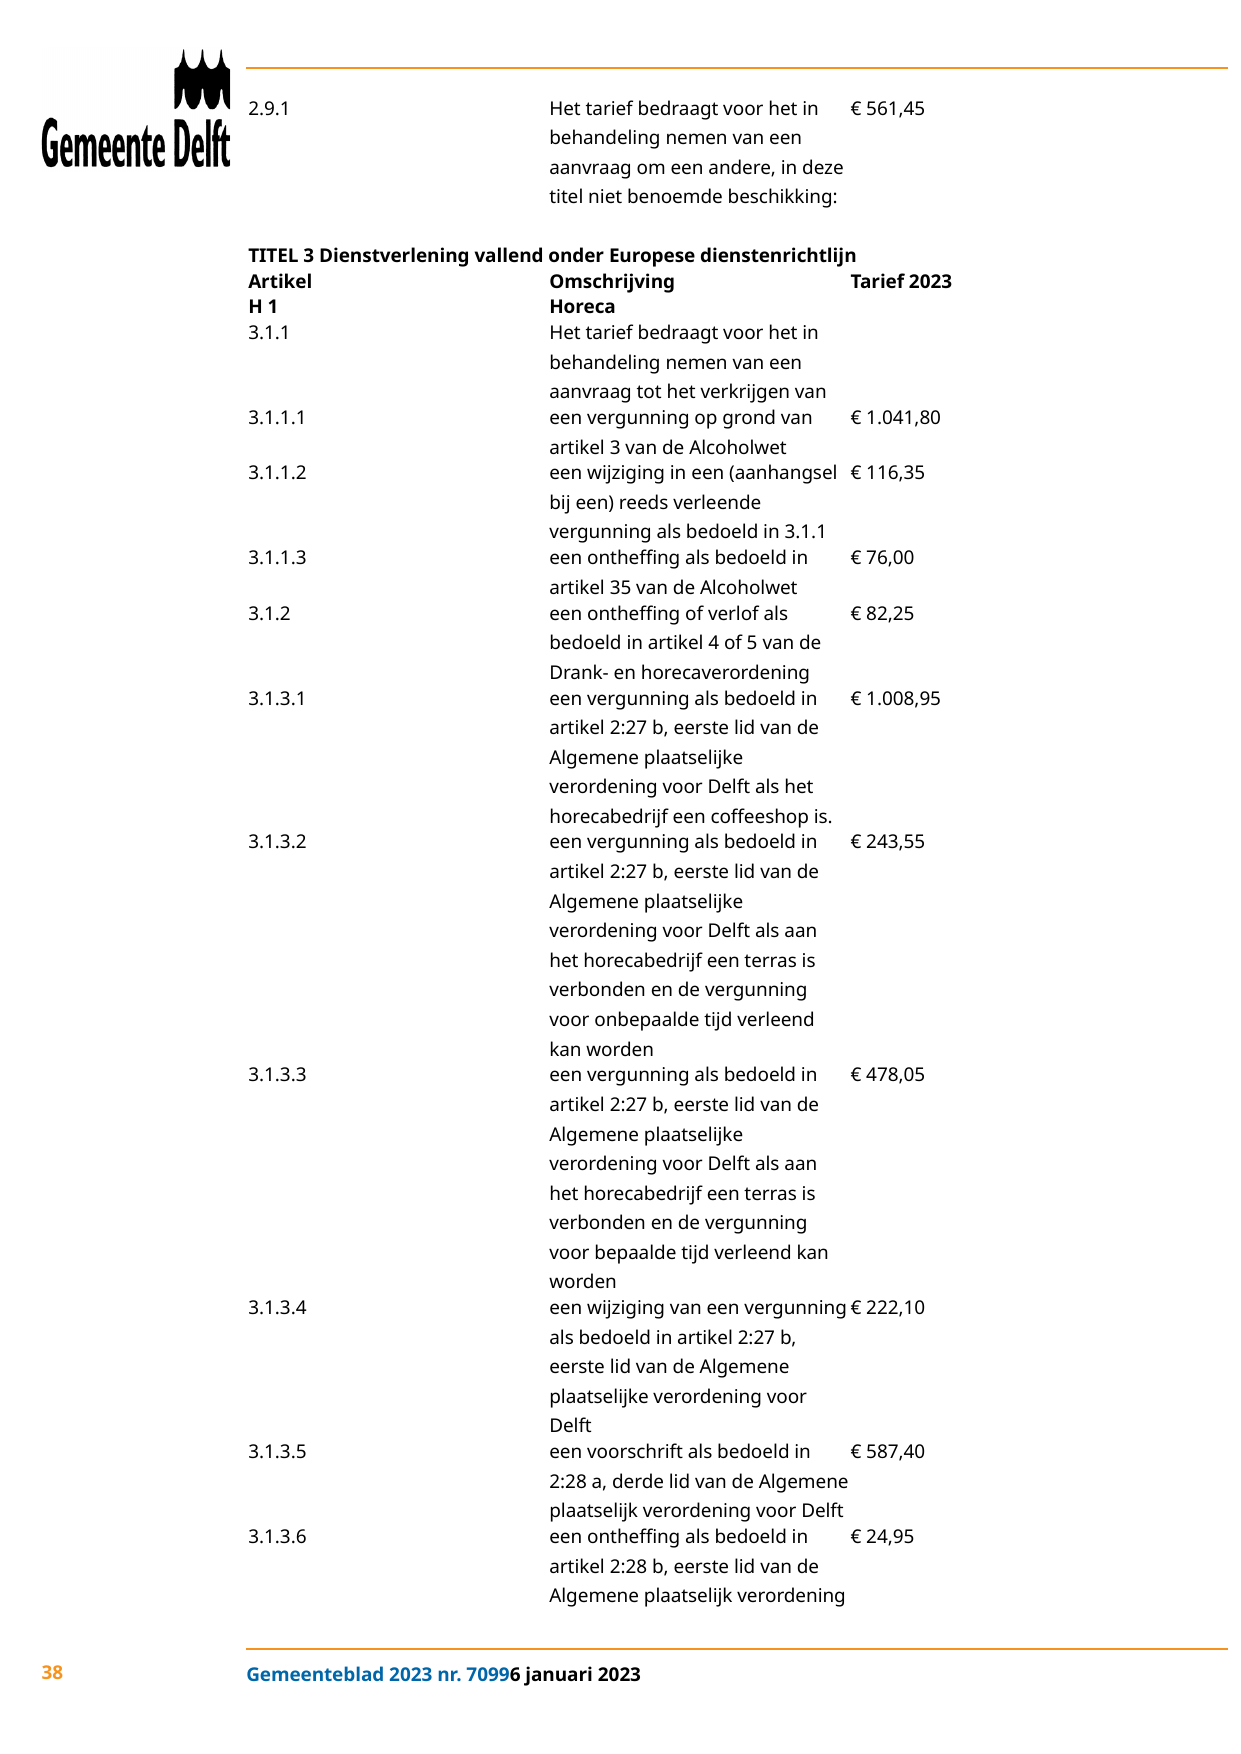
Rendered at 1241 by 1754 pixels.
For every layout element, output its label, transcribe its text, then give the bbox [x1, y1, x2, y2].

table_cell een wijziging in een (aanhangsel bij een) reeds verleende vergunning als bedoeld in 3.1.1 [549, 460, 850, 544]
table_cell een vergunning als bedoeld in artikel 2:27 b, eerste lid van de Algemene plaatselijke verordening voor Delft als aan het horecabedrijf een terras is verbonden en de vergunning voor onbepaalde tijd verleend kan worden [549, 829, 850, 1062]
table_cell € 1.041,80 [850, 404, 1152, 459]
table_cell een ontheffing als bedoeld in artikel 35 van de Alcoholwet [549, 545, 850, 600]
table_cell 3.1.3.3 [248, 1062, 549, 1294]
table_cell € 24,95 [850, 1523, 1152, 1608]
table_cell een vergunning op grond van artikel 3 van de Alcoholwet [549, 404, 850, 459]
table_cell een wijziging van een vergunning als bedoeld in artikel 2:27 b, eerste lid van de Algemene plaatselijke verordening voor Delft [549, 1294, 850, 1438]
table_cell Horeca [549, 294, 850, 319]
table_cell € 243,55 [850, 829, 1152, 1062]
table_cell 3.1.3.6 [248, 1523, 549, 1608]
table_cell € 116,35 [850, 460, 1152, 544]
table_cell € 82,25 [850, 600, 1152, 685]
table_cell € 222,10 [850, 1294, 1152, 1438]
table_cell H 1 [248, 294, 549, 319]
table_cell € 478,05 [850, 1062, 1152, 1294]
table_cell 3.1.1.1 [248, 404, 549, 459]
table_cell 2.9.1 [248, 95, 549, 209]
table_cell 3.1.3.2 [248, 829, 549, 1062]
table_cell Omschrijving [549, 268, 850, 294]
table_cell Het tarief bedraagt voor het in behandeling nemen van een aanvraag om een andere, in deze titel niet benoemde beschikking: [549, 95, 850, 209]
table_cell Het tarief bedraagt voor het in behandeling nemen van een aanvraag tot het verkrijgen van [549, 319, 850, 404]
table_cell € 587,40 [850, 1439, 1152, 1523]
table_cell een ontheffing of verlof als bedoeld in artikel 4 of 5 van de Drank- en horecaverordening [549, 600, 850, 685]
table_cell € 561,45 [850, 95, 1152, 209]
table_cell 3.1.1.2 [248, 460, 549, 544]
picture [41, 47, 231, 172]
table_cell Tarief 2023 [850, 268, 1152, 294]
table_cell een vergunning als bedoeld in artikel 2:27 b, eerste lid van de Algemene plaatselijke verordening voor Delft als het horecabedrijf een coffeeshop is. [549, 685, 850, 829]
table_cell 3.1.3.5 [248, 1439, 549, 1523]
table_cell 3.1.1.3 [248, 545, 549, 600]
table_cell een voorschrift als bedoeld in 2:28 a, derde lid van de Algemene plaatselijk verordening voor Delft [549, 1439, 850, 1523]
table_cell € 1.008,95 [850, 685, 1152, 829]
table_cell een ontheffing als bedoeld in artikel 2:28 b, eerste lid van de Algemene plaatselijk verordening [549, 1523, 850, 1608]
table_header TITEL 3 Dienstverlening vallend onder Europese dienstenrichtlijn [248, 242, 1152, 268]
table_cell € 76,00 [850, 545, 1152, 600]
table_cell 3.1.1 [248, 319, 549, 404]
table_cell 3.1.3.4 [248, 1294, 549, 1438]
table_cell [850, 294, 1152, 319]
table_cell Artikel [248, 268, 549, 294]
table_cell 3.1.3.1 [248, 685, 549, 829]
table_cell [850, 319, 1152, 404]
table_cell een vergunning als bedoeld in artikel 2:27 b, eerste lid van de Algemene plaatselijke verordening voor Delft als aan het horecabedrijf een terras is verbonden en de vergunning voor bepaalde tijd verleend kan worden [549, 1062, 850, 1294]
table_cell 3.1.2 [248, 600, 549, 685]
